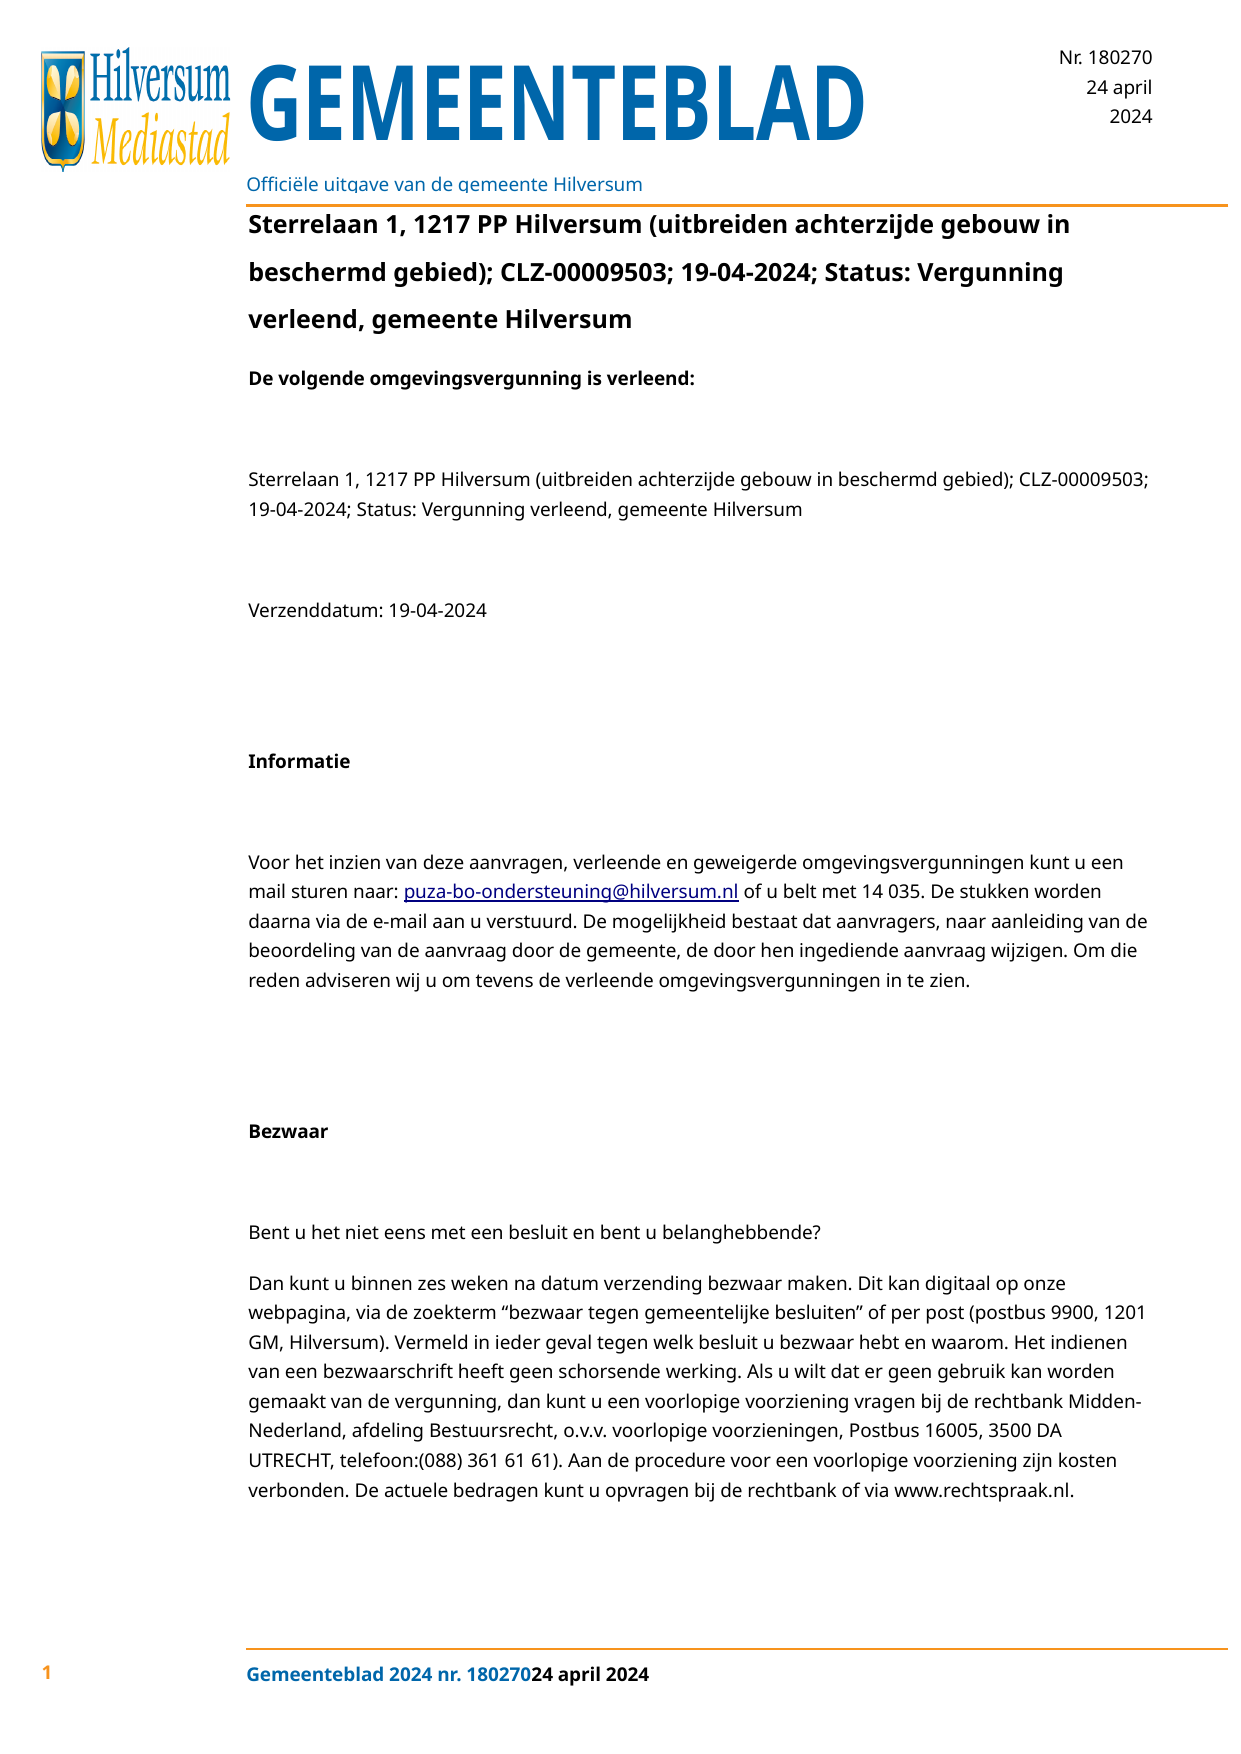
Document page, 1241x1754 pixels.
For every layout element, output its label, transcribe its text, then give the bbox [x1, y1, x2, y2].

text Sterrelaan 1, 1217 PP Hilversum (uitbreiden achterzijde gebouw in beschermd gebied); CLZ-00009503; 19-04-2024; Status: Vergunning verleend, gemeente Hilversum [248, 207, 1152, 336]
text Verzenddatum: 19-04-2024 [248, 597, 1152, 622]
text Dan kunt u binnen zes weken na datum verzending bezwaar maken. Dit kan digitaal op onze webpagina, via de zoekterm “bezwaar tegen gemeentelijke besluiten” of per post (postbus 9900, 1201 GM, Hilversum). Vermeld in ieder geval tegen welk besluit u bezwaar hebt en waarom. Het indienen van een bezwaarschrift heeft geen schorsende werking. Als u wilt dat er geen gebruik kan worden gemaakt van de vergunning, dan kunt u een voorlopige voorziening vragen bij de rechtbank Midden-Nederland, afdeling Bestuursrecht, o.v.v. voorlopige voorzieningen, Postbus 16005, 3500 DA UTRECHT, telefoon:(088) 361 61 61). Aan de procedure voor een voorlopige voorziening zijn kosten verbonden. De actuele bedragen kunt u opvragen bij de rechtbank of via www.rechtspraak.nl. [248, 1270, 1152, 1502]
text De volgende omgevingsvergunning is verleend: [248, 366, 1152, 391]
text Bent u het niet eens met een besluit en bent u belanghebbende? [248, 1219, 1152, 1245]
text Voor het inzien van deze aanvragen, verleende en geweigerde omgevingsvergunningen kunt u een mail sturen naar: puza-bo-ondersteuning@hilversum.nl of u belt met 14 035. De stukken worden daarna via de e-mail aan u verstuurd. De mogelijkheid bestaat dat aanvragers, naar aanleiding van de beoordeling van de aanvraag door de gemeente, de door hen ingediende aanvraag wijzigen. Om die reden adviseren wij u om tevens de verleende omgevingsvergunningen in te zien. [248, 849, 1152, 993]
text Sterrelaan 1, 1217 PP Hilversum (uitbreiden achterzijde gebouw in beschermd gebied); CLZ-00009503; 19-04-2024; Status: Vergunning verleend, gemeente Hilversum [248, 466, 1152, 522]
picture [41, 47, 231, 172]
text Bezwaar [248, 1118, 1152, 1144]
text Informatie [248, 748, 1152, 774]
